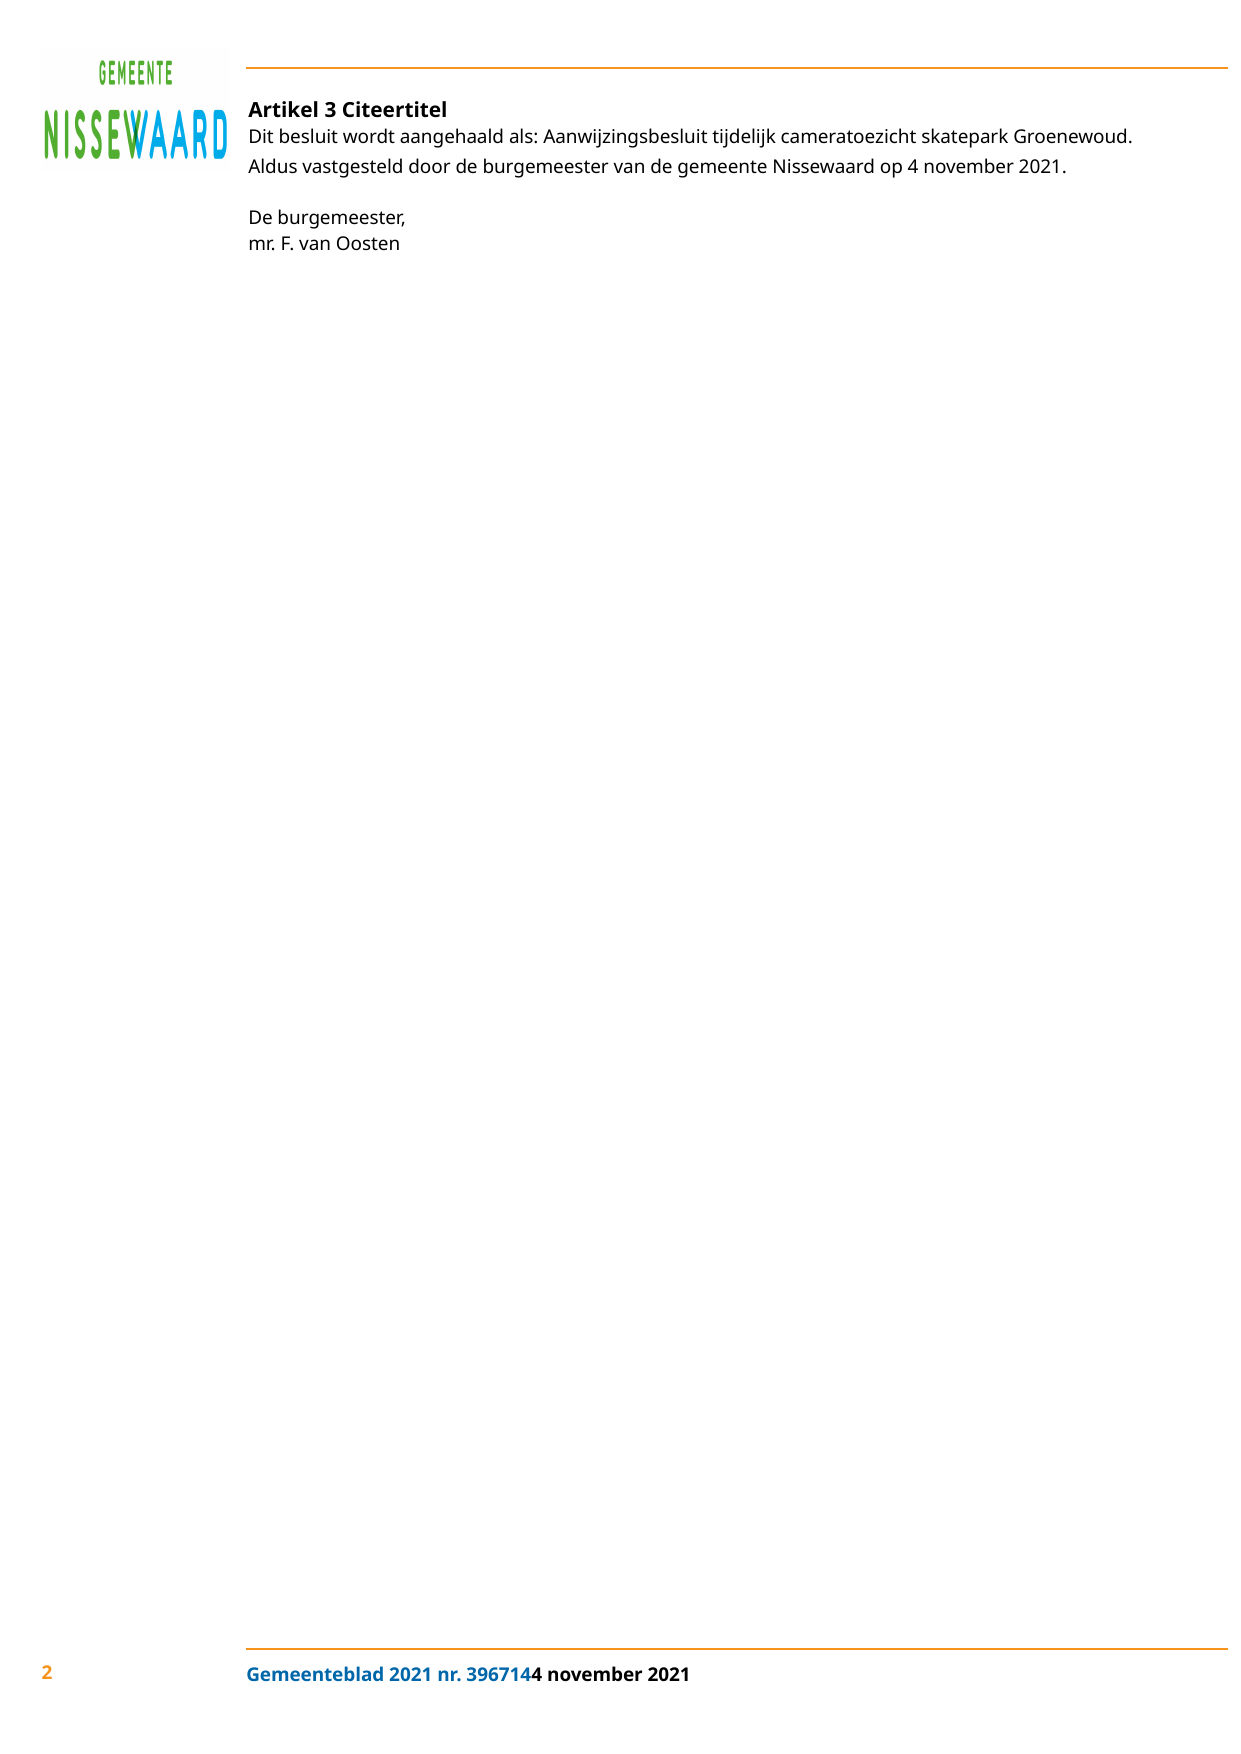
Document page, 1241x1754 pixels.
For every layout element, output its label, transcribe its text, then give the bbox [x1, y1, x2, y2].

text De burgemeester, [248, 204, 1152, 230]
picture [41, 47, 231, 172]
text Artikel 3 Citeertitel [248, 95, 1152, 123]
text mr. F. van Oosten [248, 230, 1152, 256]
text Dit besluit wordt aangehaald als: Aanwijzingsbesluit tijdelijk cameratoezicht skatepark Groenewoud. [248, 123, 1152, 149]
text Aldus vastgesteld door de burgemeester van de gemeente Nissewaard op 4 november 2021. [248, 153, 1152, 178]
